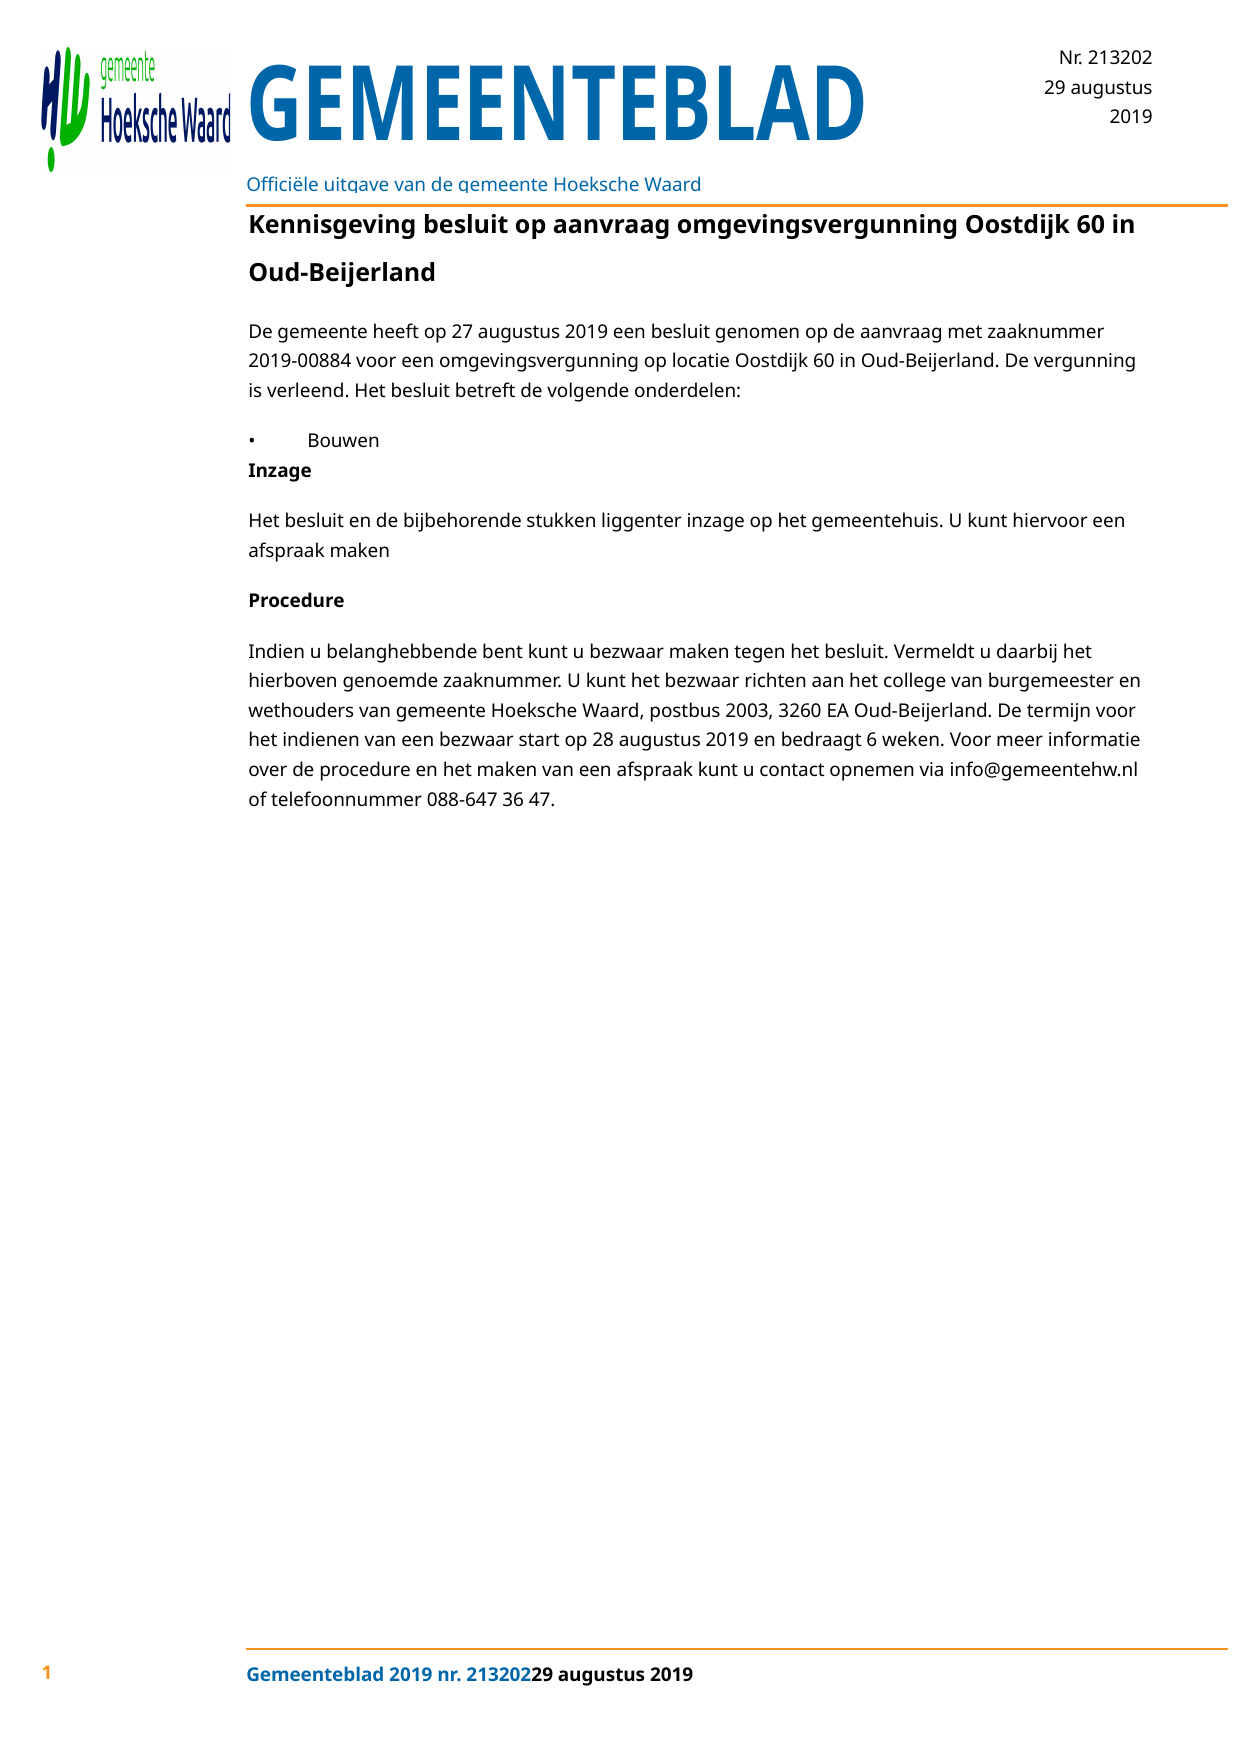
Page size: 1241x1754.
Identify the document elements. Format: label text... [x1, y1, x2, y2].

text Inzage [248, 457, 1152, 483]
text Indien u belanghebbende bent kunt u bezwaar maken tegen het besluit. Vermeldt u daarbij het hierboven genoemde zaaknummer. U kunt het bezwaar richten aan het college van burgemeester en wethouders van gemeente Hoeksche Waard, postbus 2003, 3260 EA Oud-Beijerland. De termijn voor het indienen van een bezwaar start op 28 augustus 2019 en bedraagt 6 weken. Voor meer informatie over de procedure en het maken van een afspraak kunt u contact opnemen via info@gemeentehw.nl of telefoonnummer 088-647 36 47. [248, 638, 1152, 812]
text Procedure [248, 587, 1152, 613]
text Kennisgeving besluit op aanvraag omgevingsvergunning Oostdijk 60 in Oud-Beijerland [248, 207, 1152, 288]
text Het besluit en de bijbehorende stukken liggenter inzage op het gemeentehuis. U kunt hiervoor een afspraak maken [248, 507, 1152, 563]
list Bouwen [248, 427, 1152, 453]
picture [41, 47, 231, 172]
text De gemeente heeft op 27 augustus 2019 een besluit genomen op de aanvraag met zaaknummer 2019-00884 voor een omgevingsvergunning op locatie Oostdijk 60 in Oud-Beijerland. De vergunning is verleend. Het besluit betreft de volgende onderdelen: [248, 318, 1152, 403]
